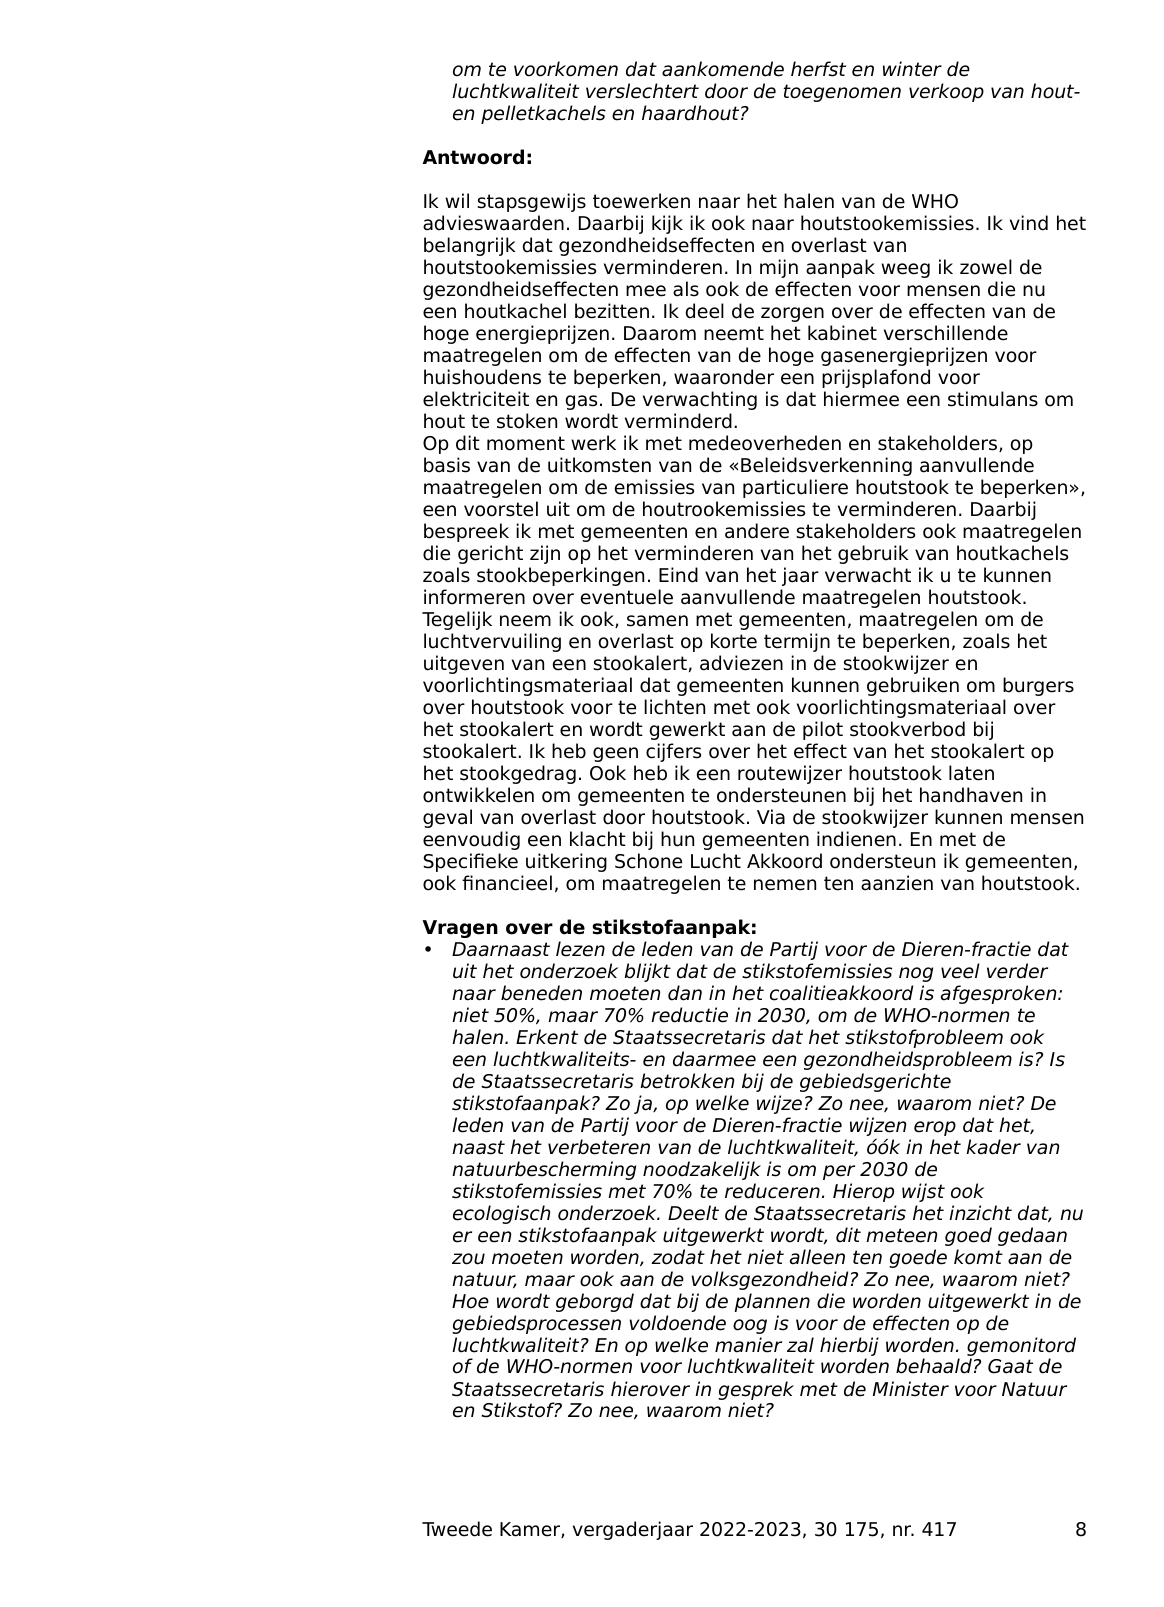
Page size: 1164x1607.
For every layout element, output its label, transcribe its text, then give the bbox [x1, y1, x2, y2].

text • Daarnaast lezen de leden van de Partij voor de Dieren-fractie dat uit het onderzoek blijkt dat de stikstofemissies nog veel verder naar beneden moeten dan in het coalitieakkoord is afgesproken: niet 50%, maar 70% reductie in 2030, om de WHO-normen te halen. Erkent de Staatssecretaris dat het stikstofprobleem ook een luchtkwaliteits- en daarmee een gezondheidsprobleem is? Is de Staatssecretaris betrokken bij de gebiedsgerichte stikstofaanpak? Zo ja, op welke wijze? Zo nee, waarom niet? De leden van de Partij voor de Dieren-fractie wijzen erop dat het, naast het verbeteren van de luchtkwaliteit, óók in het kader van natuurbescherming noodzakelijk is om per 2030 de stikstofemissies met 70% te reduceren. Hierop wijst ook ecologisch onderzoek. Deelt de Staatssecretaris het inzicht dat, nu er een stikstofaanpak uitgewerkt wordt, dit meteen goed gedaan zou moeten worden, zodat het niet alleen ten goede komt aan de natuur, maar ook aan de volksgezondheid? Zo nee, waarom niet? Hoe wordt geborgd dat bij de plannen die worden uitgewerkt in de gebiedsprocessen voldoende oog is voor de effecten op de luchtkwaliteit? En op welke manier zal hierbij worden. gemonitord of de WHO-normen voor luchtkwaliteit worden behaald? Gaat de Staatssecretaris hierover in gesprek met de Minister voor Natuur en Stikstof? Zo nee, waarom niet? [422, 939, 1087, 1422]
subtitle Antwoord: [422, 147, 1087, 169]
text Op dit moment werk ik met medeoverheden en stakeholders, op basis van de uitkomsten van de «Beleidsverkenning aanvullende maatregelen om de emissies van particuliere houtstook te beperken», een voorstel uit om de houtrookemissies te verminderen. Daarbij bespreek ik met gemeenten en andere stakeholders ook maatregelen die gericht zijn op het verminderen van het gebruik van houtkachels zoals stookbeperkingen. Eind van het jaar verwacht ik u te kunnen informeren over eventuele aanvullende maatregelen houtstook. [422, 433, 1087, 609]
subtitle Vragen over de stikstofaanpak: [422, 917, 1087, 939]
text Tegelijk neem ik ook, samen met gemeenten, maatregelen om de luchtvervuiling en overlast op korte termijn te beperken, zoals het uitgeven van een stookalert, adviezen in de stookwijzer en voorlichtingsmateriaal dat gemeenten kunnen gebruiken om burgers over houtstook voor te lichten met ook voorlichtingsmateriaal over het stookalert en wordt gewerkt aan de pilot stookverbod bij stookalert. Ik heb geen cijfers over het effect van het stookalert op het stookgedrag. Ook heb ik een routewijzer houtstook laten ontwikkelen om gemeenten te ondersteunen bij het handhaven in geval van overlast door houtstook. Via de stookwijzer kunnen mensen eenvoudig een klacht bij hun gemeenten indienen. En met de Specifieke uitkering Schone Lucht Akkoord ondersteun ik gemeenten, ook financieel, om maatregelen te nemen ten aanzien van houtstook. [422, 609, 1087, 895]
text Ik wil stapsgewijs toewerken naar het halen van de WHO advieswaarden. Daarbij kijk ik ook naar houtstookemissies. Ik vind het belangrijk dat gezondheidseffecten en overlast van houtstookemissies verminderen. In mijn aanpak weeg ik zowel de gezondheidseffecten mee als ook de effecten voor mensen die nu een houtkachel bezitten. Ik deel de zorgen over de effecten van de hoge energieprijzen. Daarom neemt het kabinet verschillende maatregelen om de effecten van de hoge gasenergieprijzen voor huishoudens te beperken, waaronder een prijsplafond voor elektriciteit en gas. De verwachting is dat hiermee een stimulans om hout te stoken wordt verminderd. [422, 191, 1087, 433]
text om te voorkomen dat aankomende herfst en winter de luchtkwaliteit verslechtert door de toegenomen verkoop van hout- en pelletkachels en haardhout? [422, 59, 1087, 125]
